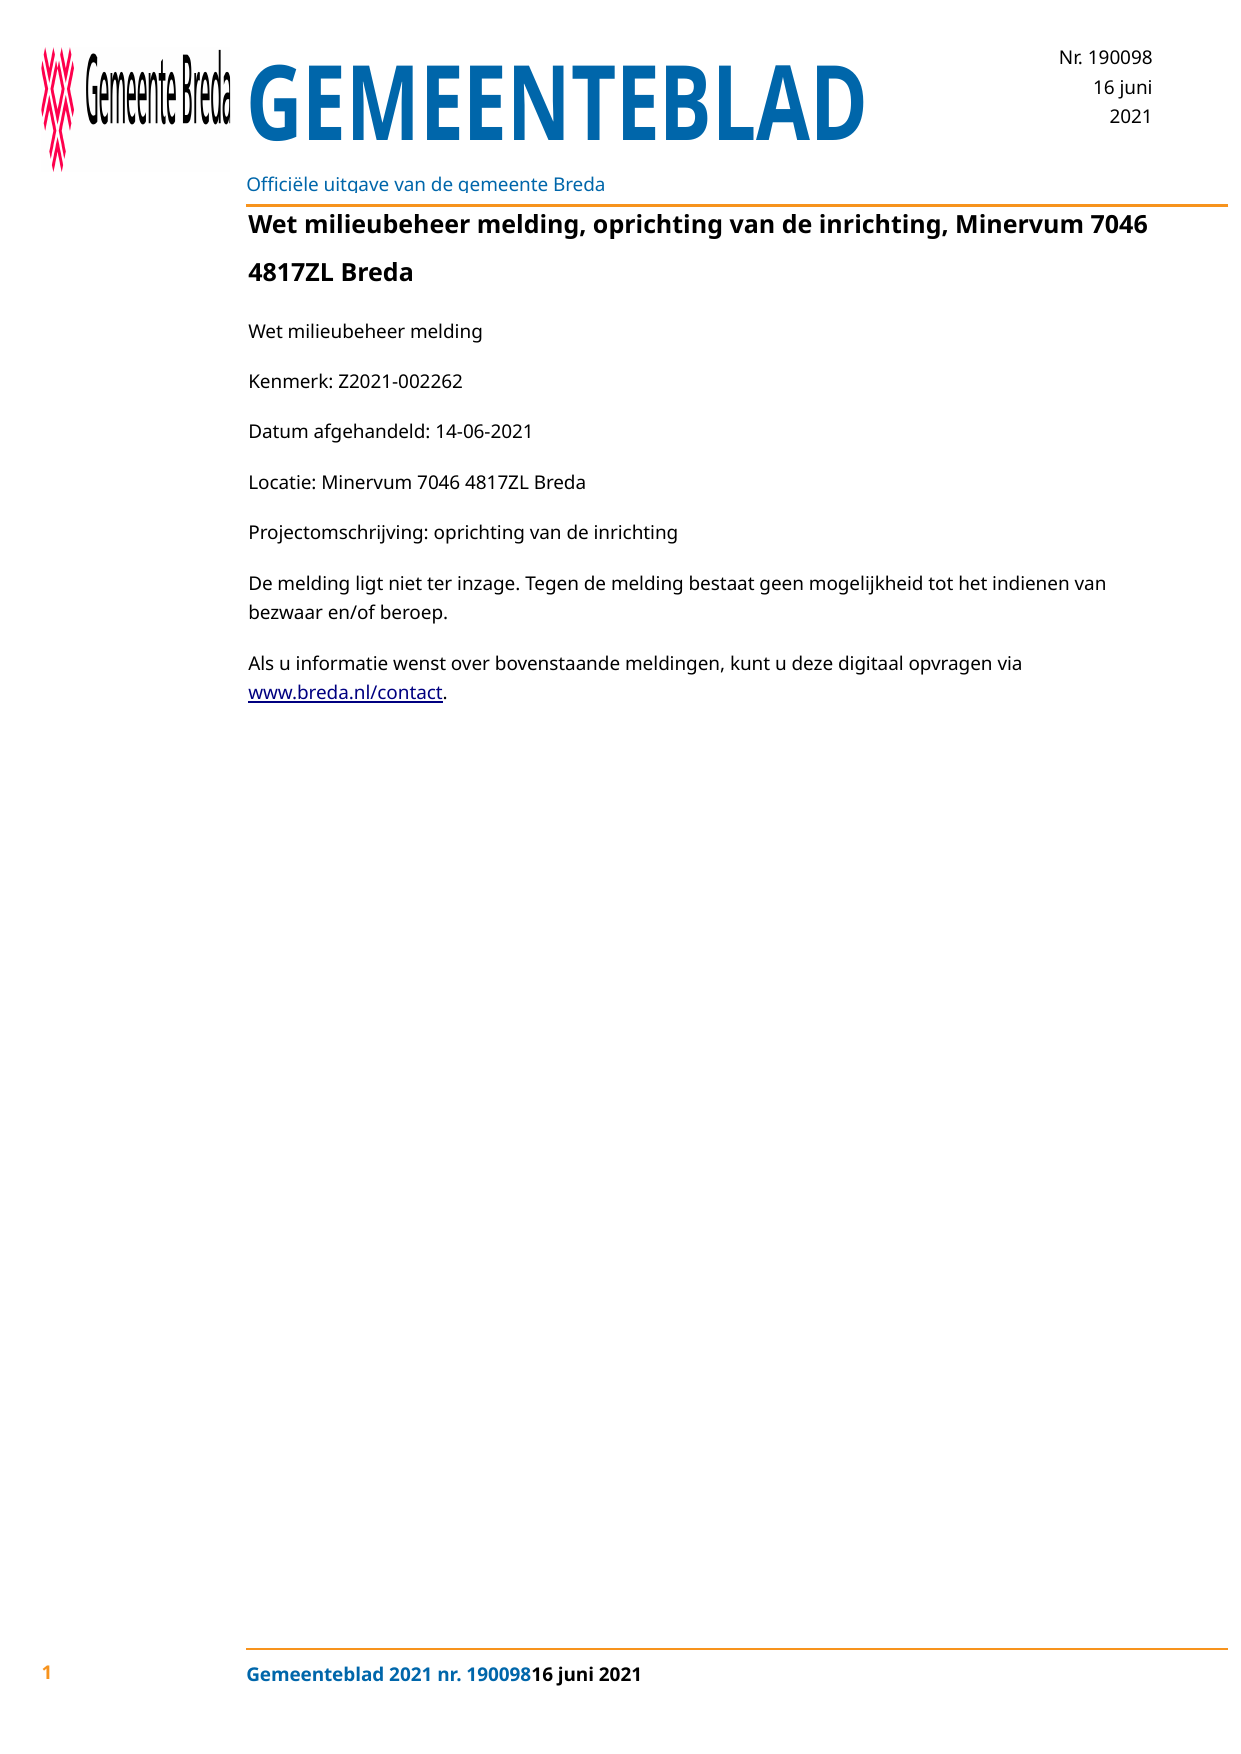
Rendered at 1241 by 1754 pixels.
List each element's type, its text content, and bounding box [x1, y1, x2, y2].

text Locatie: Minervum 7046 4817ZL Breda [248, 469, 1152, 495]
text Kenmerk: Z2021-002262 [248, 368, 1152, 394]
text Wet milieubeheer melding [248, 318, 1152, 344]
picture [41, 47, 231, 172]
text Datum afgehandeld: 14-06-2021 [248, 419, 1152, 444]
text Projectomschrijving: oprichting van de inrichting [248, 519, 1152, 545]
text Wet milieubeheer melding, oprichting van de inrichting, Minervum 7046 4817ZL Breda [248, 207, 1152, 288]
text De melding ligt niet ter inzage. Tegen de melding bestaat geen mogelijkheid tot het indienen van bezwaar en/of beroep. [248, 570, 1152, 625]
text Als u informatie wenst over bovenstaande meldingen, kunt u deze digitaal opvragen via www.breda.nl/contact. [248, 650, 1152, 705]
